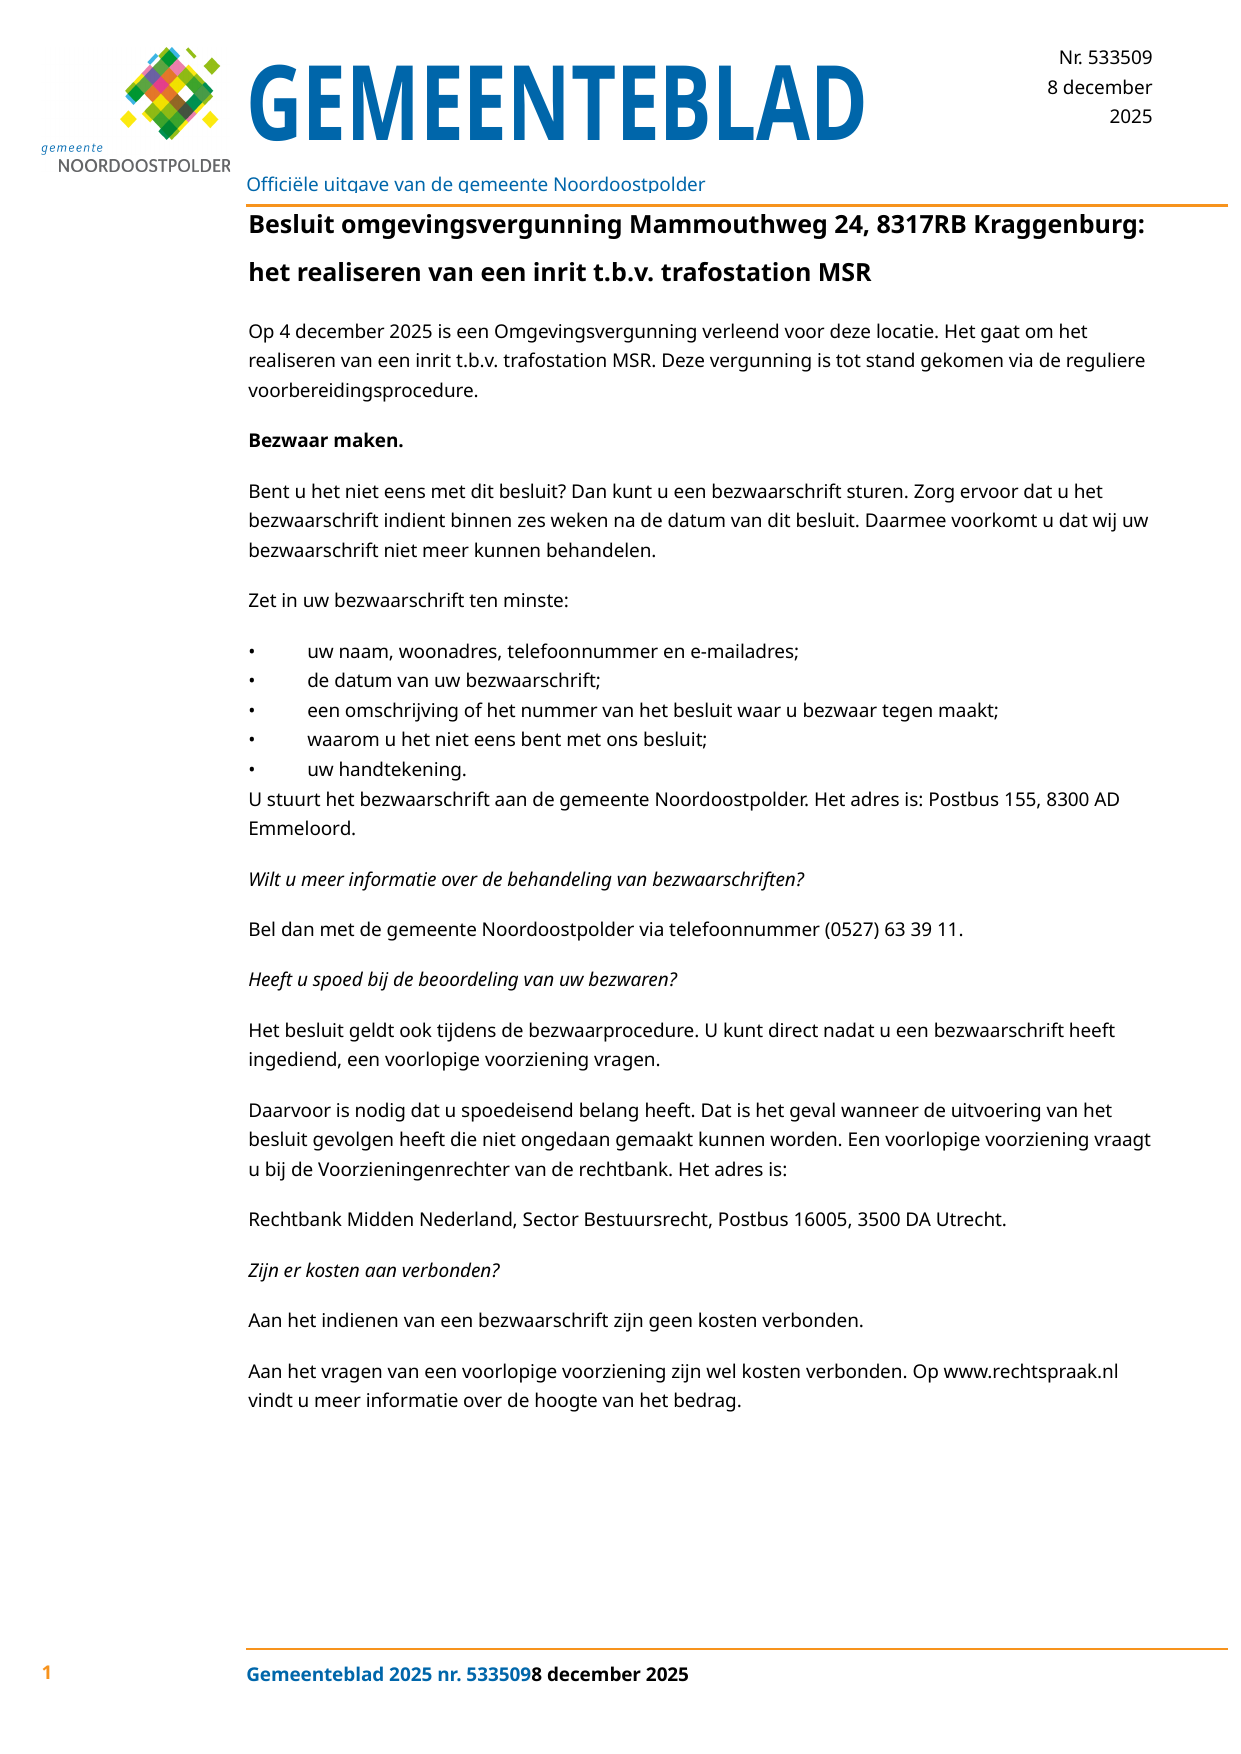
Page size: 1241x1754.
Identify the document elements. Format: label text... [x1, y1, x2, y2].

list uw handtekening. [248, 756, 1152, 782]
text Heeft u spoed bij de beoordeling van uw bezwaren? [248, 967, 1152, 992]
text Wilt u meer informatie over de behandeling van bezwaarschriften? [248, 866, 1152, 892]
text Zijn er kosten aan verbonden? [248, 1257, 1152, 1283]
text Rechtbank Midden Nederland, Sector Bestuursrecht, Postbus 16005, 3500 DA Utrecht. [248, 1207, 1152, 1232]
list de datum van uw bezwaarschrift; [248, 667, 1152, 693]
text Aan het vragen van een voorlopige voorziening zijn wel kosten verbonden. Op www.rechtspraak.nl vindt u meer informatie over de hoogte van het bedrag. [248, 1358, 1152, 1413]
text Het besluit geldt ook tijdens de bezwaarprocedure. U kunt direct nadat u een bezwaarschrift heeft ingediend, een voorlopige voorziening vragen. [248, 1017, 1152, 1072]
text U stuurt het bezwaarschrift aan de gemeente Noordoostpolder. Het adres is: Postbus 155, 8300 AD Emmeloord. [248, 786, 1152, 841]
text Zet in uw bezwaarschrift ten minste: [248, 587, 1152, 613]
list uw naam, woonadres, telefoonnummer en e-mailadres; [248, 638, 1152, 664]
text Bel dan met de gemeente Noordoostpolder via telefoonnummer (0527) 63 39 11. [248, 916, 1152, 942]
text Op 4 december 2025 is een Omgevingsvergunning verleend voor deze locatie. Het gaat om het realiseren van een inrit t.b.v. trafostation MSR. Deze vergunning is tot stand gekomen via de reguliere voorbereidingsprocedure. [248, 318, 1152, 403]
text Daarvoor is nodig dat u spoedeisend belang heeft. Dat is het geval wanneer de uitvoering van het besluit gevolgen heeft die niet ongedaan gemaakt kunnen worden. Een voorlopige voorziening vraagt u bij de Voorzieningenrechter van de rechtbank. Het adres is: [248, 1097, 1152, 1182]
text Besluit omgevingsvergunning Mammouthweg 24, 8317RB Kraggenburg: het realiseren van een inrit t.b.v. trafostation MSR [248, 207, 1152, 288]
picture [41, 47, 231, 172]
text Bezwaar maken. [248, 427, 1152, 453]
text Aan het indienen van een bezwaarschrift zijn geen kosten verbonden. [248, 1307, 1152, 1333]
list een omschrijving of het nummer van het besluit waar u bezwaar tegen maakt; [248, 697, 1152, 723]
text Bent u het niet eens met dit besluit? Dan kunt u een bezwaarschrift sturen. Zorg ervoor dat u het bezwaarschrift indient binnen zes weken na de datum van dit besluit. Daarmee voorkomt u dat wij uw bezwaarschrift niet meer kunnen behandelen. [248, 478, 1152, 563]
list waarom u het niet eens bent met ons besluit; [248, 727, 1152, 752]
